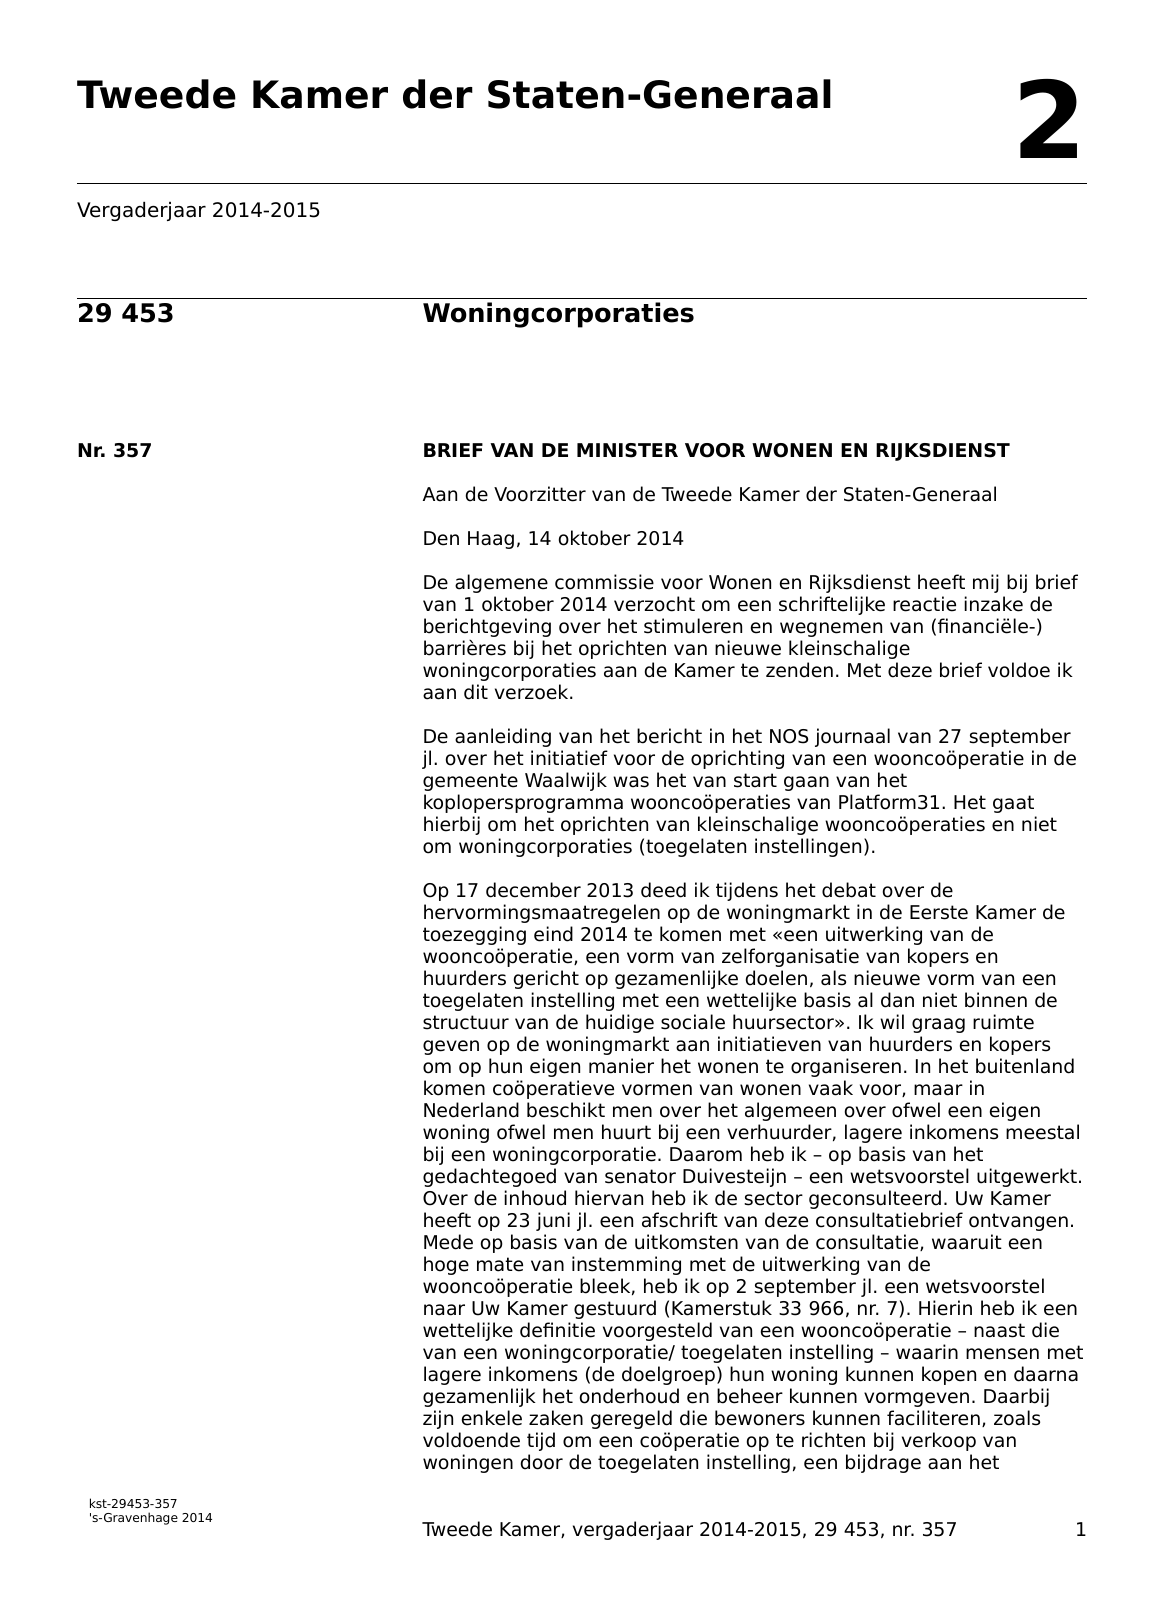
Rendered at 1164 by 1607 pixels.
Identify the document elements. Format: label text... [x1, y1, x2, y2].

text De algemene commissie voor Wonen en Rijksdienst heeft mij bij brief van 1 oktober 2014 verzocht om een schriftelijke reactie inzake de berichtgeving over het stimuleren en wegnemen van (financiële-) barrières bij het oprichten van nieuwe kleinschalige woningcorporaties aan de Kamer te zenden. Met deze brief voldoe ik aan dit verzoek. [422, 572, 1087, 704]
text 's-Gravenhage 2014 [88, 1511, 323, 1525]
table_cell Vergaderjaar 2014-2015 [77, 184, 1087, 298]
table_header Tweede Kamer der Staten-Generaal [77, 59, 886, 183]
table_header 2 [886, 59, 1087, 183]
text Den Haag, 14 oktober 2014 [422, 528, 1087, 550]
subtitle 29 453 Woningcorporaties [77, 299, 1087, 329]
text Aan de Voorzitter van de Tweede Kamer der Staten-Generaal [422, 484, 1087, 506]
text De aanleiding van het bericht in het NOS journaal van 27 september jl. over het initiatief voor de oprichting van een wooncoöperatie in de gemeente Waalwijk was het van start gaan van het koplopersprogramma wooncoöperaties van Platform31. Het gaat hierbij om het oprichten van kleinschalige wooncoöperaties en niet om woningcorporaties (toegelaten instellingen). [422, 726, 1087, 858]
subtitle Nr. 357 BRIEF VAN DE MINISTER VOOR WONEN EN RIJKSDIENST [77, 440, 1087, 462]
text Op 17 december 2013 deed ik tijdens het debat over de hervormingsmaatregelen op de woningmarkt in de Eerste Kamer de toezegging eind 2014 te komen met «een uitwerking van de wooncoöperatie, een vorm van zelforganisatie van kopers en huurders gericht op gezamenlijke doelen, als nieuwe vorm van een toegelaten instelling met een wettelijke basis al dan niet binnen de structuur van de huidige sociale huursector». Ik wil graag ruimte geven op de woningmarkt aan initiatieven van huurders en kopers om op hun eigen manier het wonen te organiseren. In het buitenland komen coöperatieve vormen van wonen vaak voor, maar in Nederland beschikt men over het algemeen over ofwel een eigen woning ofwel men huurt bij een verhuurder, lagere inkomens meestal bij een woningcorporatie. Daarom heb ik – op basis van het gedachtegoed van senator Duivesteijn – een wetsvoorstel uitgewerkt. Over de inhoud hiervan heb ik de sector geconsulteerd. Uw Kamer heeft op 23 juni jl. een afschrift van deze consultatiebrief ontvangen. Mede op basis van de uitkomsten van de consultatie, waaruit een hoge mate van instemming met de uitwerking van de wooncoöperatie bleek, heb ik op 2 september jl. een wetsvoorstel naar Uw Kamer gestuurd (Kamerstuk 33 966, nr. 7). Hierin heb ik een wettelijke definitie voorgesteld van een wooncoöperatie – naast die van een woningcorporatie/ toegelaten instelling – waarin mensen met lagere inkomens (de doelgroep) hun woning kunnen kopen en daarna gezamenlijk het onderhoud en beheer kunnen vormgeven. Daarbij zijn enkele zaken geregeld die bewoners kunnen faciliteren, zoals voldoende tijd om een coöperatie op te richten bij verkoop van woningen door de toegelaten instelling, een bijdrage aan het [422, 880, 1087, 1474]
text kst-29453-357 [88, 1497, 323, 1511]
